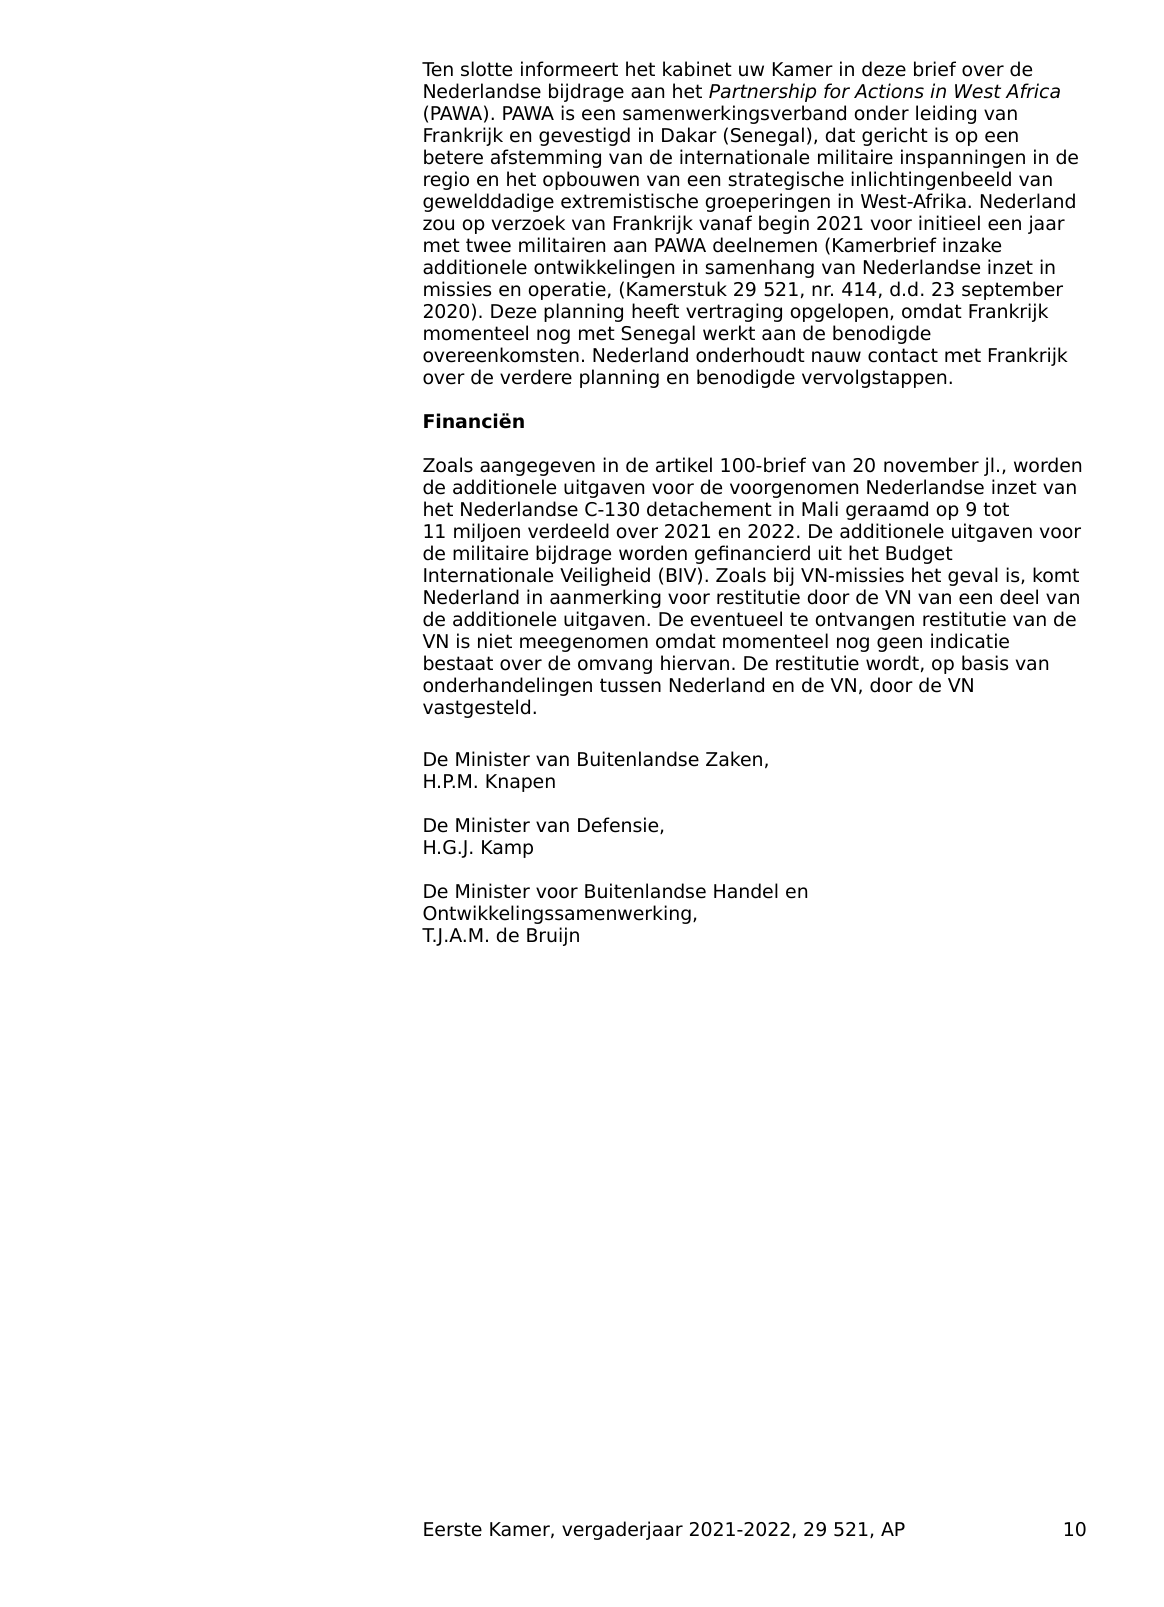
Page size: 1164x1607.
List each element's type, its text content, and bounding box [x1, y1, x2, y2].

text Zoals aangegeven in de artikel 100-brief van 20 november jl., worden de additionele uitgaven voor de voorgenomen Nederlandse inzet van het Nederlandse C-130 detachement in Mali geraamd op 9 tot 11 miljoen verdeeld over 2021 en 2022. De additionele uitgaven voor de militaire bijdrage worden gefinancierd uit het Budget Internationale Veiligheid (BIV). Zoals bij VN-missies het geval is, komt Nederland in aanmerking voor restitutie door de VN van een deel van de additionele uitgaven. De eventueel te ontvangen restitutie van de VN is niet meegenomen omdat momenteel nog geen indicatie bestaat over de omvang hiervan. De restitutie wordt, op basis van onderhandelingen tussen Nederland en de VN, door de VN vastgesteld. [422, 455, 1087, 719]
subtitle Financiën [422, 411, 1087, 433]
text Ten slotte informeert het kabinet uw Kamer in deze brief over de Nederlandse bijdrage aan het Partnership for Actions in West Africa (PAWA). PAWA is een samenwerkingsverband onder leiding van Frankrijk en gevestigd in Dakar (Senegal), dat gericht is op een betere afstemming van de internationale militaire inspanningen in de regio en het opbouwen van een strategische inlichtingenbeeld van gewelddadige extremistische groeperingen in West-Afrika. Nederland zou op verzoek van Frankrijk vanaf begin 2021 voor initieel een jaar met twee militairen aan PAWA deelnemen (Kamerbrief inzake additionele ontwikkelingen in samenhang van Nederlandse inzet in missies en operatie, (Kamerstuk 29 521, nr. 414, d.d. 23 september 2020). Deze planning heeft vertraging opgelopen, omdat Frankrijk momenteel nog met Senegal werkt aan de benodigde overeenkomsten. Nederland onderhoudt nauw contact met Frankrijk over de verdere planning en benodigde vervolgstappen. [422, 59, 1087, 389]
text De Minister van Buitenlandse Zaken, H.P.M. Knapen [422, 749, 1087, 793]
text De Minister van Defensie, H.G.J. Kamp [422, 815, 1087, 859]
text De Minister voor Buitenlandse Handel en Ontwikkelingssamenwerking, T.J.A.M. de Bruijn [422, 881, 1087, 947]
